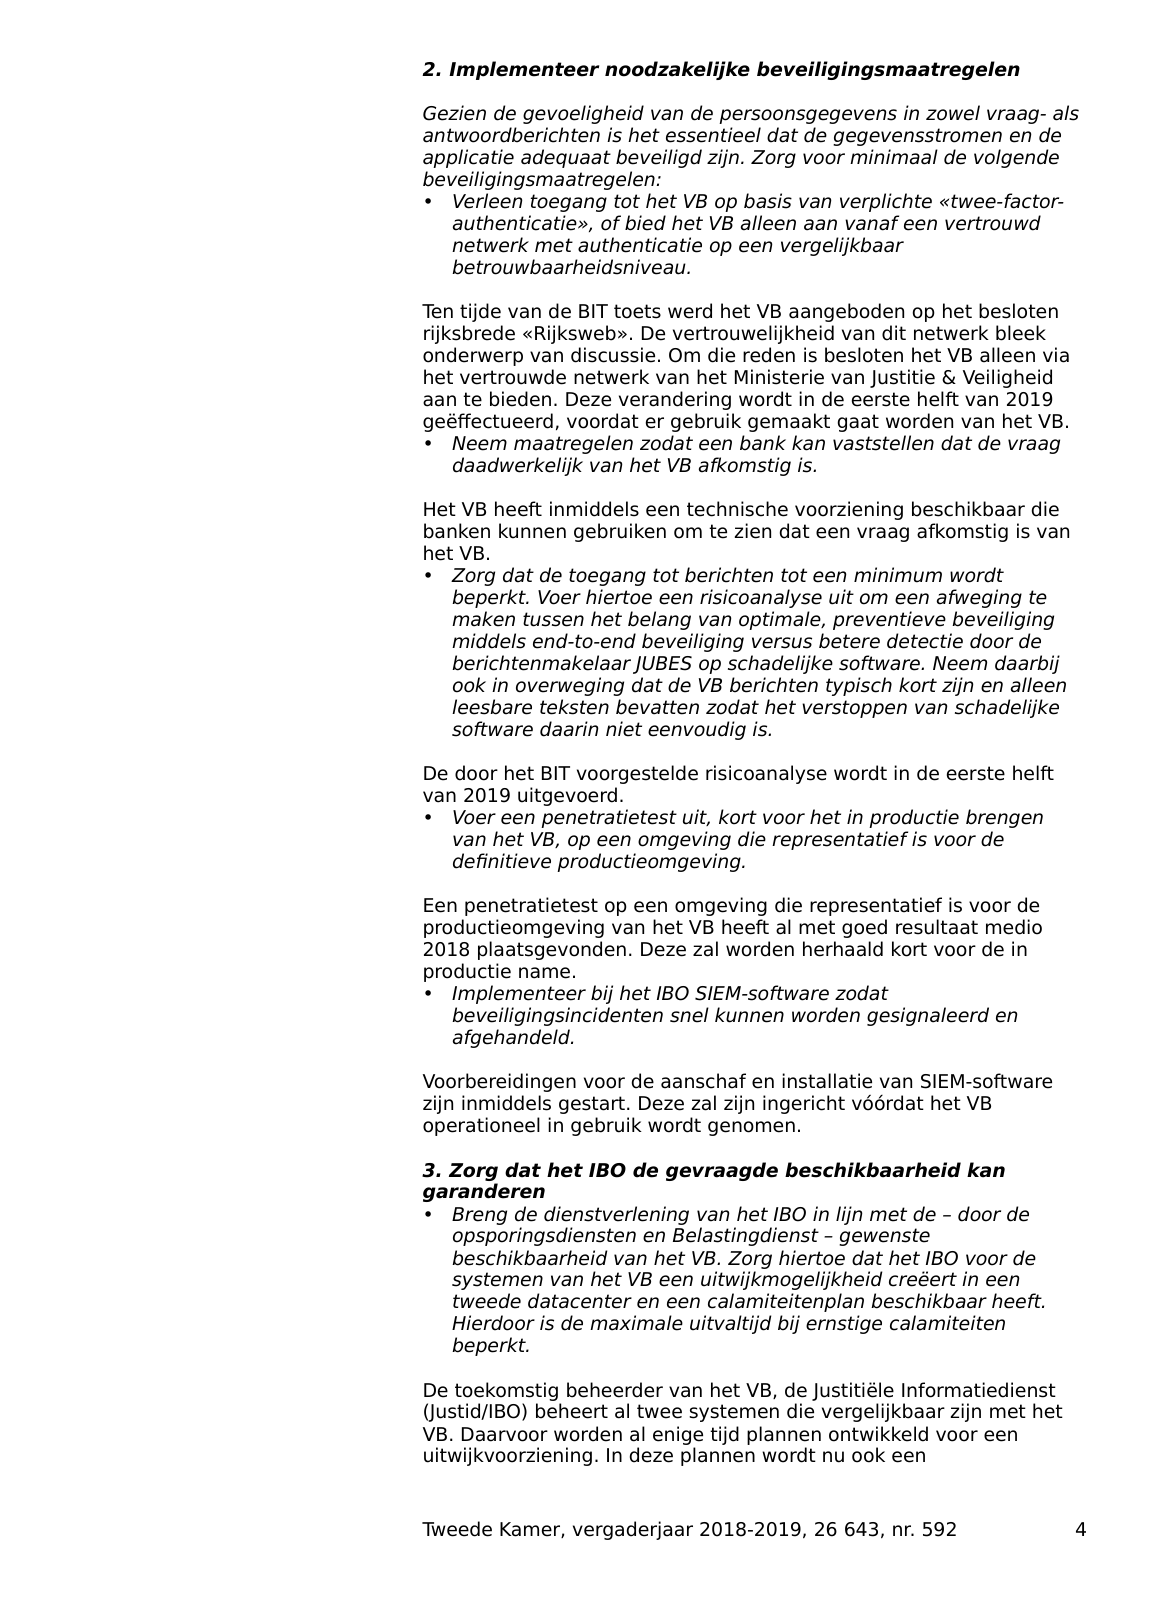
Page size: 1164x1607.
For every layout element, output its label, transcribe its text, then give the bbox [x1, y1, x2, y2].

text • Zorg dat de toegang tot berichten tot een minimum wordt beperkt. Voer hiertoe een risicoanalyse uit om een afweging te maken tussen het belang van optimale, preventieve beveiliging middels end-to-end beveiliging versus betere detectie door de berichtenmakelaar JUBES op schadelijke software. Neem daarbij ook in overweging dat de VB berichten typisch kort zijn en alleen leesbare teksten bevatten zodat het verstoppen van schadelijke software daarin niet eenvoudig is. [422, 565, 1087, 741]
text • Neem maatregelen zodat een bank kan vaststellen dat de vraag daadwerkelijk van het VB afkomstig is. [422, 433, 1087, 477]
text De door het BIT voorgestelde risicoanalyse wordt in de eerste helft van 2019 uitgevoerd. [422, 763, 1087, 807]
text Voorbereidingen voor de aanschaf en installatie van SIEM-software zijn inmiddels gestart. Deze zal zijn ingericht vóórdat het VB operationeel in gebruik wordt genomen. [422, 1071, 1087, 1137]
text Ten tijde van de BIT toets werd het VB aangeboden op het besloten rijksbrede «Rijksweb». De vertrouwelijkheid van dit netwerk bleek onderwerp van discussie. Om die reden is besloten het VB alleen via het vertrouwde netwerk van het Ministerie van Justitie & Veiligheid aan te bieden. Deze verandering wordt in de eerste helft van 2019 geëffectueerd, voordat er gebruik gemaakt gaat worden van het VB. [422, 301, 1087, 433]
text • Implementeer bij het IBO SIEM-software zodat beveiligingsincidenten snel kunnen worden gesignaleerd en afgehandeld. [422, 983, 1087, 1049]
text • Breng de dienstverlening van het IBO in lijn met de – door de opsporingsdiensten en Belastingdienst – gewenste beschikbaarheid van het VB. Zorg hiertoe dat het IBO voor de systemen van het VB een uitwijkmogelijkheid creëert in een tweede datacenter en een calamiteitenplan beschikbaar heeft. Hierdoor is de maximale uitvaltijd bij ernstige calamiteiten beperkt. [422, 1203, 1087, 1357]
text De toekomstig beheerder van het VB, de Justitiële Informatiedienst (Justid/IBO) beheert al twee systemen die vergelijkbaar zijn met het VB. Daarvoor worden al enige tijd plannen ontwikkeld voor een uitwijkvoorziening. In deze plannen wordt nu ook een [422, 1379, 1087, 1467]
subtitle 2. Implementeer noodzakelijke beveiligingsmaatregelen [422, 59, 1087, 81]
text Een penetratietest op een omgeving die representatief is voor de productieomgeving van het VB heeft al met goed resultaat medio 2018 plaatsgevonden. Deze zal worden herhaald kort voor de in productie name. [422, 895, 1087, 983]
text • Verleen toegang tot het VB op basis van verplichte «twee-factor-authenticatie», of bied het VB alleen aan vanaf een vertrouwd netwerk met authenticatie op een vergelijkbaar betrouwbaarheidsniveau. [422, 191, 1087, 279]
text • Voer een penetratietest uit, kort voor het in productie brengen van het VB, op een omgeving die representatief is voor de definitieve productieomgeving. [422, 807, 1087, 873]
text Gezien de gevoeligheid van de persoonsgegevens in zowel vraag- als antwoordberichten is het essentieel dat de gegevensstromen en de applicatie adequaat beveiligd zijn. Zorg voor minimaal de volgende beveiligingsmaatregelen: [422, 103, 1087, 191]
subtitle 3. Zorg dat het IBO de gevraagde beschikbaarheid kan garanderen [422, 1159, 1087, 1203]
text Het VB heeft inmiddels een technische voorziening beschikbaar die banken kunnen gebruiken om te zien dat een vraag afkomstig is van het VB. [422, 499, 1087, 565]
